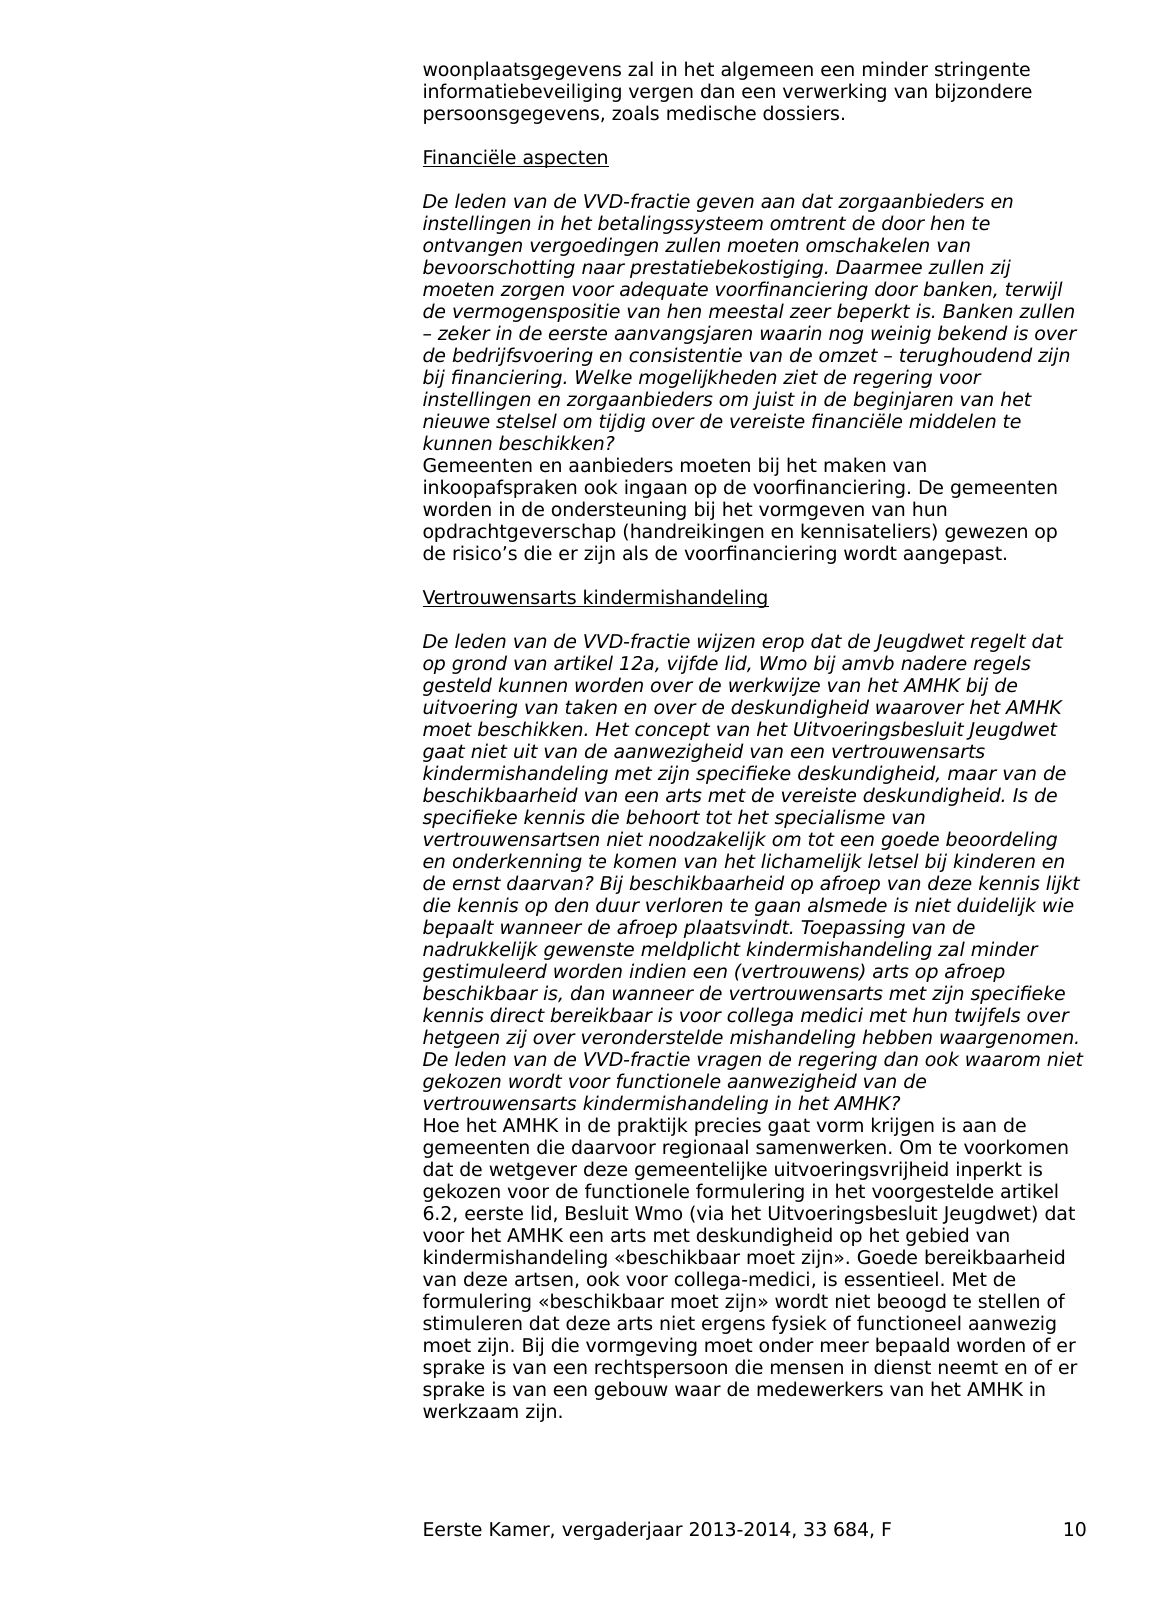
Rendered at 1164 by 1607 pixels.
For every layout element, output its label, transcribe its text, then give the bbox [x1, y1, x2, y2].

text Gemeenten en aanbieders moeten bij het maken van inkoopafspraken ook ingaan op de voorfinanciering. De gemeenten worden in de ondersteuning bij het vormgeven van hun opdrachtgeverschap (handreikingen en kennisateliers) gewezen op de risico’s die er zijn als de voorfinanciering wordt aangepast. [422, 455, 1087, 565]
text woonplaatsgegevens zal in het algemeen een minder stringente informatiebeveiliging vergen dan een verwerking van bijzondere persoonsgegevens, zoals medische dossiers. [422, 59, 1087, 125]
subtitle Vertrouwensarts kindermishandeling [422, 587, 1087, 609]
text De leden van de VVD-fractie geven aan dat zorgaanbieders en instellingen in het betalingssysteem omtrent de door hen te ontvangen vergoedingen zullen moeten omschakelen van bevoorschotting naar prestatiebekostiging. Daarmee zullen zij moeten zorgen voor adequate voorfinanciering door banken, terwijl de vermogenspositie van hen meestal zeer beperkt is. Banken zullen – zeker in de eerste aanvangsjaren waarin nog weinig bekend is over de bedrijfsvoering en consistentie van de omzet – terughoudend zijn bij financiering. Welke mogelijkheden ziet de regering voor instellingen en zorgaanbieders om juist in de beginjaren van het nieuwe stelsel om tijdig over de vereiste financiële middelen te kunnen beschikken? [422, 191, 1087, 455]
text De leden van de VVD-fractie wijzen erop dat de Jeugdwet regelt dat op grond van artikel 12a, vijfde lid, Wmo bij amvb nadere regels gesteld kunnen worden over de werkwijze van het AMHK bij de uitvoering van taken en over de deskundigheid waarover het AMHK moet beschikken. Het concept van het Uitvoeringsbesluit Jeugdwet gaat niet uit van de aanwezigheid van een vertrouwensarts kindermishandeling met zijn specifieke deskundigheid, maar van de beschikbaarheid van een arts met de vereiste deskundigheid. Is de specifieke kennis die behoort tot het specialisme van vertrouwensartsen niet noodzakelijk om tot een goede beoordeling en onderkenning te komen van het lichamelijk letsel bij kinderen en de ernst daarvan? Bij beschikbaarheid op afroep van deze kennis lijkt die kennis op den duur verloren te gaan alsmede is niet duidelijk wie bepaalt wanneer de afroep plaatsvindt. Toepassing van de nadrukkelijk gewenste meldplicht kindermishandeling zal minder gestimuleerd worden indien een (vertrouwens) arts op afroep beschikbaar is, dan wanneer de vertrouwensarts met zijn specifieke kennis direct bereikbaar is voor collega medici met hun twijfels over hetgeen zij over veronderstelde mishandeling hebben waargenomen. De leden van de VVD-fractie vragen de regering dan ook waarom niet gekozen wordt voor functionele aanwezigheid van de vertrouwensarts kindermishandeling in het AMHK? [422, 631, 1087, 1115]
text Hoe het AMHK in de praktijk precies gaat vorm krijgen is aan de gemeenten die daarvoor regionaal samenwerken. Om te voorkomen dat de wetgever deze gemeentelijke uitvoeringsvrijheid inperkt is gekozen voor de functionele formulering in het voorgestelde artikel 6.2, eerste lid, Besluit Wmo (via het Uitvoeringsbesluit Jeugdwet) dat voor het AMHK een arts met deskundigheid op het gebied van kindermishandeling «beschikbaar moet zijn». Goede bereikbaarheid van deze artsen, ook voor collega-medici, is essentieel. Met de formulering «beschikbaar moet zijn» wordt niet beoogd te stellen of stimuleren dat deze arts niet ergens fysiek of functioneel aanwezig moet zijn. Bij die vormgeving moet onder meer bepaald worden of er sprake is van een rechtspersoon die mensen in dienst neemt en of er sprake is van een gebouw waar de medewerkers van het AMHK in werkzaam zijn. [422, 1115, 1087, 1423]
subtitle Financiële aspecten [422, 147, 1087, 169]
